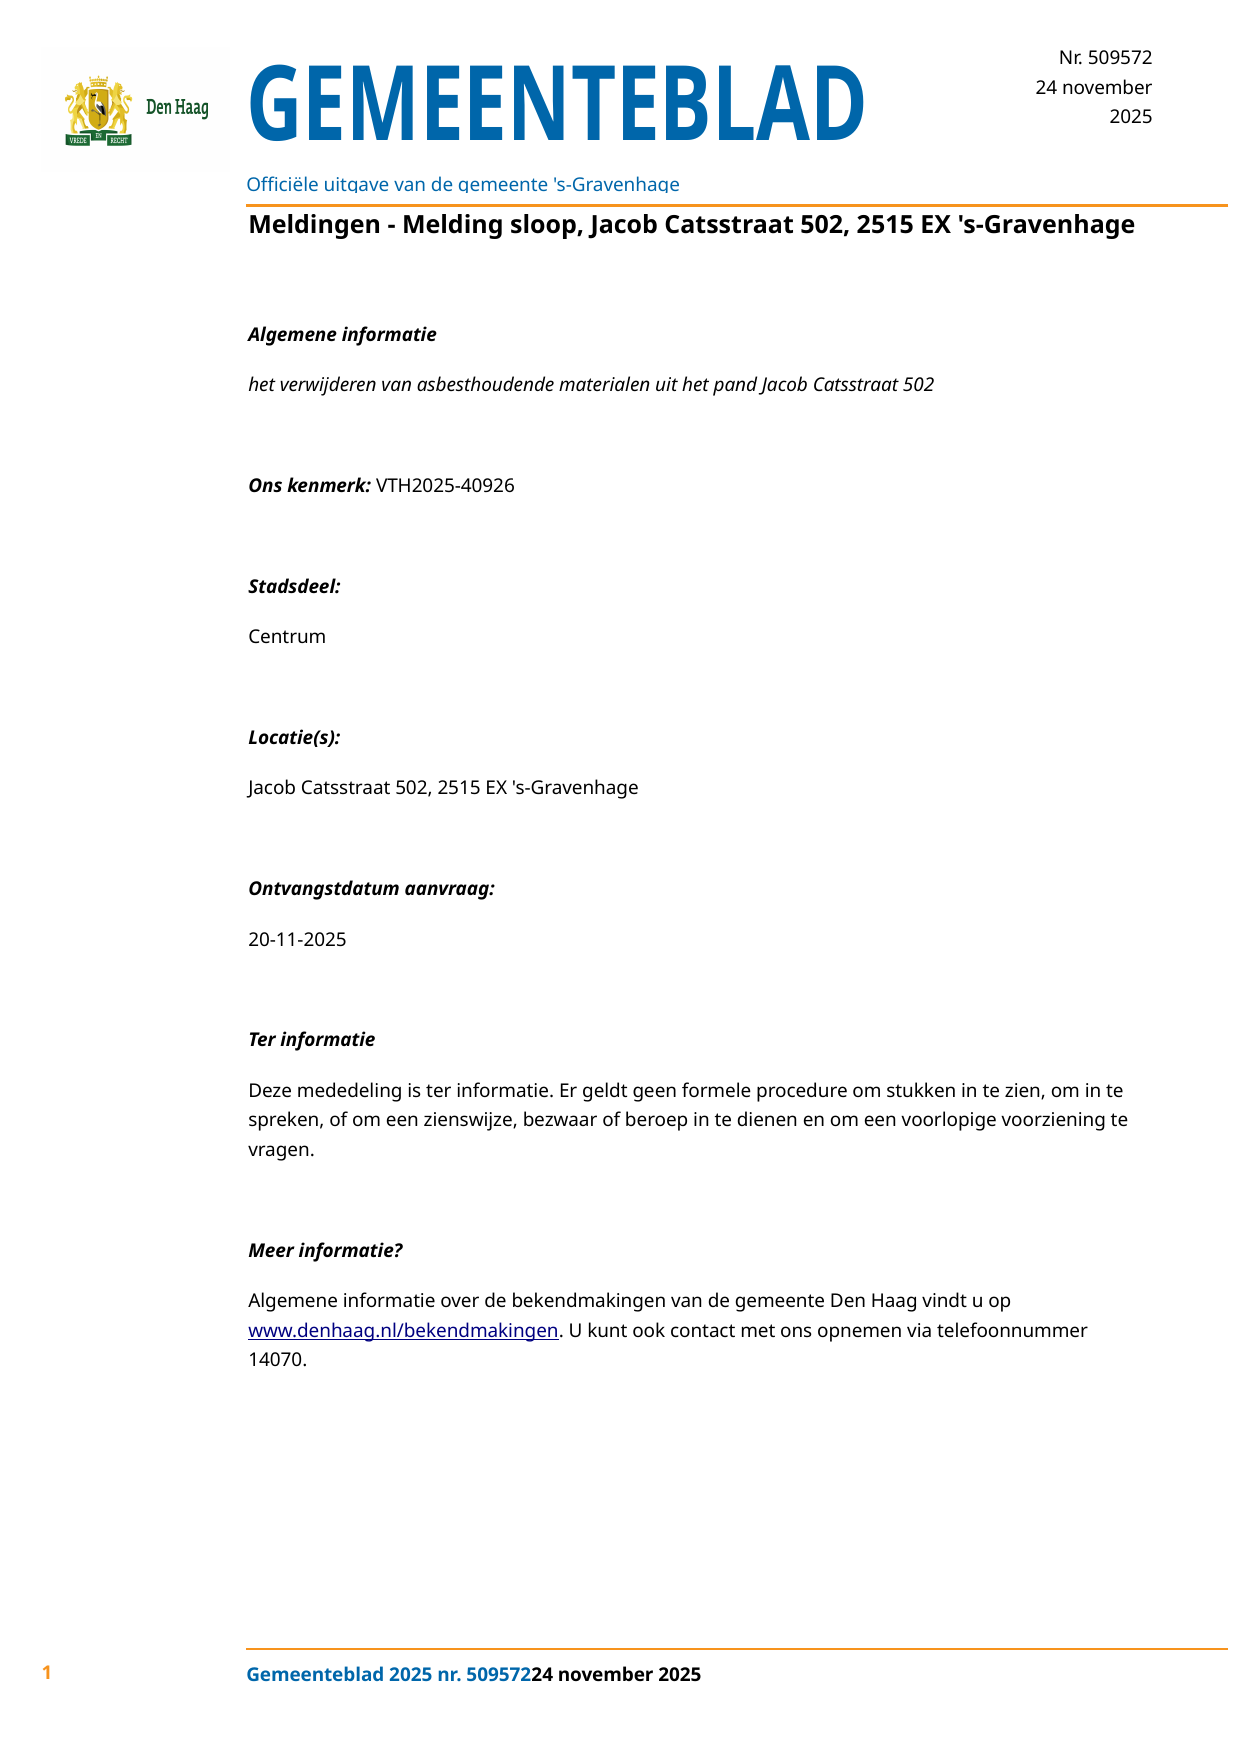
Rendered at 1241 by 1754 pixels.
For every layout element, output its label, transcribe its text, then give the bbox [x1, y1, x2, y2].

text Ter informatie [248, 1027, 1152, 1052]
text Deze mededeling is ter informatie. Er geldt geen formele procedure om stukken in te zien, om in te spreken, of om een zienswijze, bezwaar of beroep in te dienen en om een voorlopige voorziening te vragen. [248, 1077, 1152, 1162]
text Algemene informatie [248, 321, 1152, 346]
text het verwijderen van asbesthoudende materialen uit het pand Jacob Catsstraat 502 [248, 371, 1152, 397]
text Ons kenmerk: VTH2025-40926 [248, 472, 1152, 498]
text Meldingen - Melding sloop, Jacob Catsstraat 502, 2515 EX 's-Gravenhage [248, 207, 1152, 241]
text Meer informatie? [248, 1237, 1152, 1263]
text Ontvangstdatum aanvraag: [248, 875, 1152, 901]
text 20-11-2025 [248, 926, 1152, 951]
picture [41, 47, 231, 172]
text Jacob Catsstraat 502, 2515 EX 's-Gravenhage [248, 774, 1152, 800]
text Algemene informatie over de bekendmakingen van de gemeente Den Haag vindt u op www.denhaag.nl/bekendmakingen. U kunt ook contact met ons opnemen via telefoonnummer 14070. [248, 1287, 1152, 1372]
text Locatie(s): [248, 724, 1152, 750]
text Centrum [248, 623, 1152, 649]
text Stadsdeel: [248, 573, 1152, 598]
